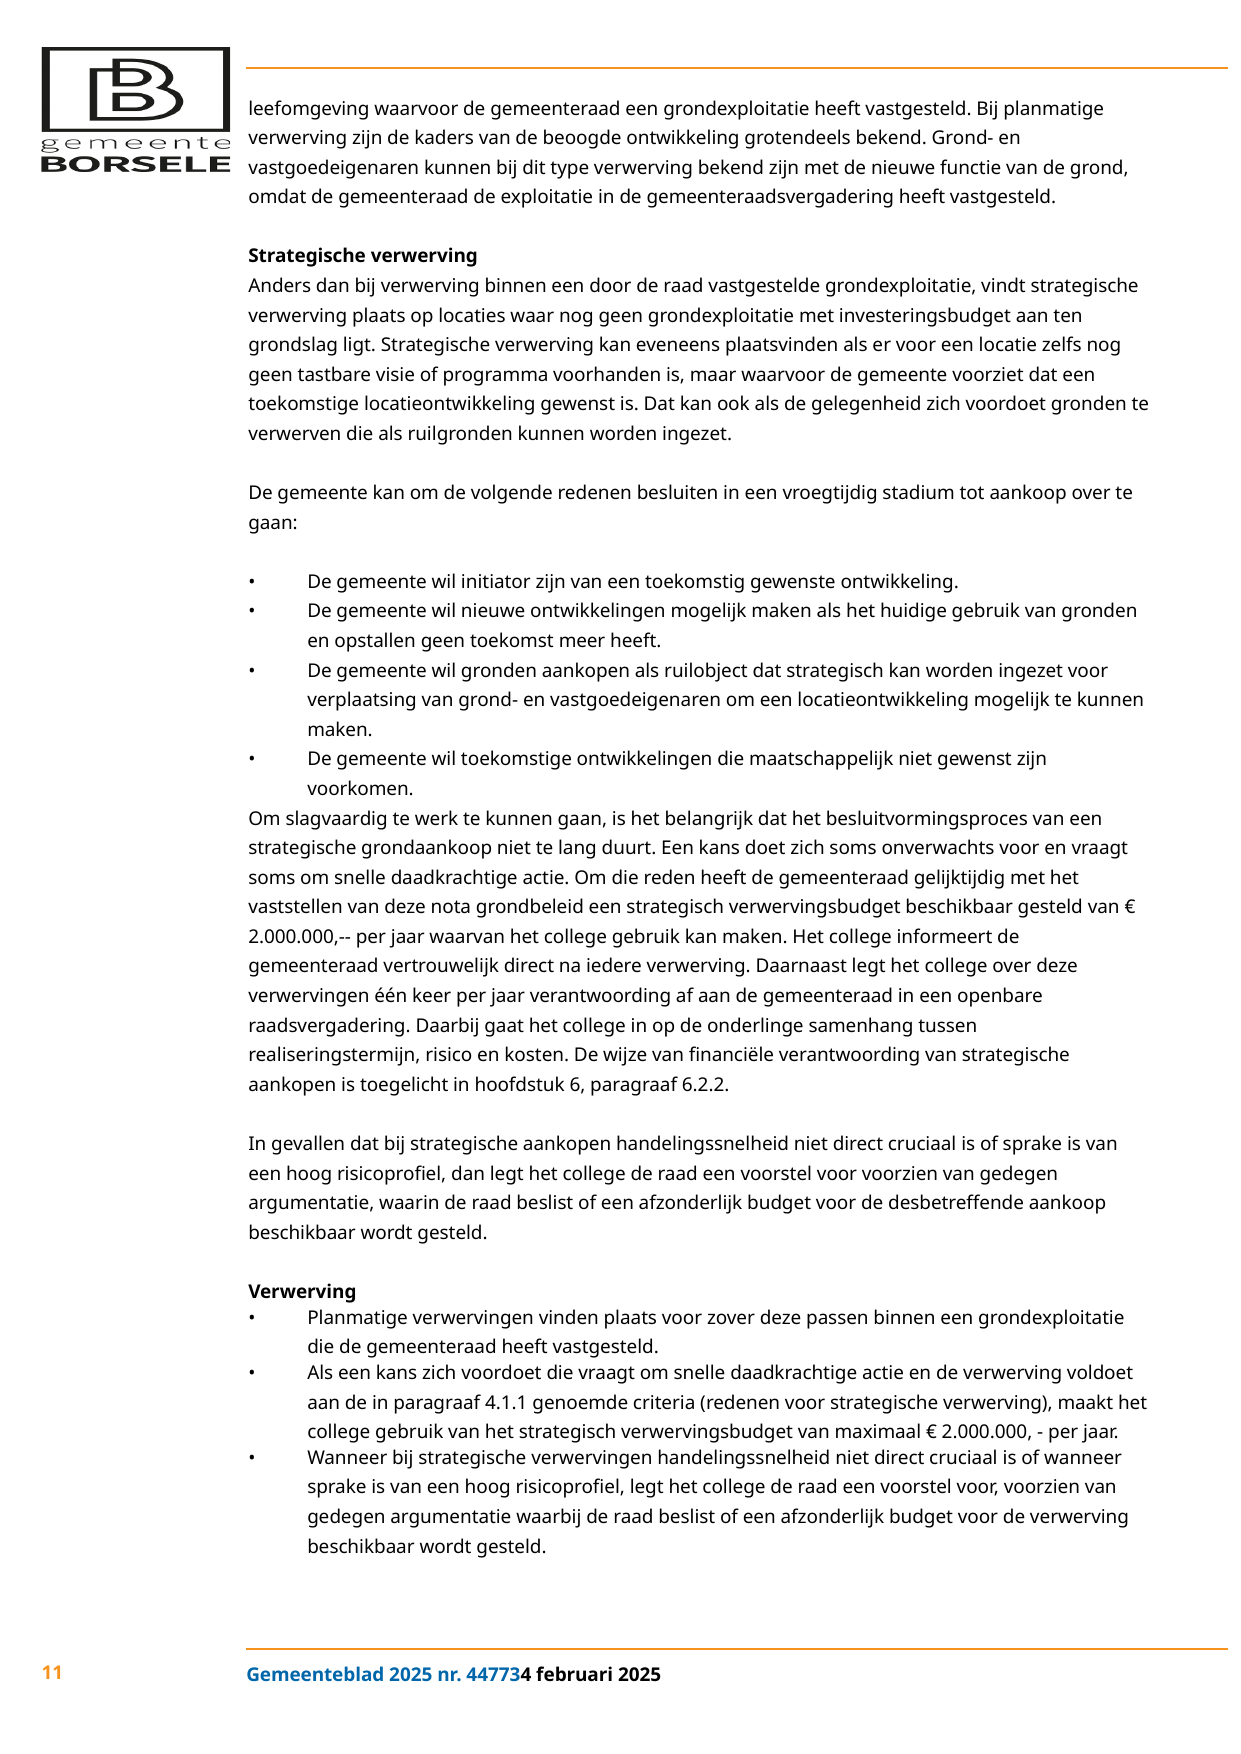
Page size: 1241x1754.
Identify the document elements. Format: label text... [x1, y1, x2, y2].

text Om slagvaardig te werk te kunnen gaan, is het belangrijk dat het besluitvormingsproces van een strategische grondaankoop niet te lang duurt. Een kans doet zich soms onverwachts voor en vraagt soms om snelle daadkrachtige actie. Om die reden heeft de gemeenteraad gelijktijdig met het vaststellen van deze nota grondbeleid een strategisch verwervingsbudget beschikbaar gesteld van € 2.000.000,-- per jaar waarvan het college gebruik kan maken. Het college informeert de gemeenteraad vertrouwelijk direct na iedere verwerving. Daarnaast legt het college over deze verwervingen één keer per jaar verantwoording af aan de gemeenteraad in een openbare raadsvergadering. Daarbij gaat het college in op de onderlinge samenhang tussen realiseringstermijn, risico en kosten. De wijze van financiële verantwoording van strategische aankopen is toegelicht in hoofdstuk 6, paragraaf 6.2.2. [248, 805, 1152, 1097]
table_header Verwerving [248, 1278, 1152, 1304]
text leefomgeving waarvoor de gemeenteraad een grondexploitatie heeft vastgesteld. Bij planmatige verwerving zijn de kaders van de beoogde ontwikkeling grotendeels bekend. Grond- en vastgoedeigenaren kunnen bij dit type verwerving bekend zijn met de nieuwe functie van de grond, omdat de gemeenteraad de exploitatie in de gemeenteraadsvergadering heeft vastgesteld. [248, 95, 1152, 209]
list De gemeente wil initiator zijn van een toekomstig gewenste ontwikkeling. [248, 568, 1152, 594]
table_cell Wanneer bij strategische verwervingen handelingssnelheid niet direct cruciaal is of wanneer sprake is van een hoog risicoprofiel, legt het college de raad een voorstel voor, voorzien van gedegen argumentatie waarbij de raad beslist of een afzonderlijk budget voor de verwerving beschikbaar wordt gesteld. [248, 1444, 1152, 1559]
picture [41, 47, 231, 172]
text Anders dan bij verwerving binnen een door de raad vastgestelde grondexploitatie, vindt strategische verwerving plaats op locaties waar nog geen grondexploitatie met investeringsbudget aan ten grondslag ligt. Strategische verwerving kan eveneens plaatsvinden als er voor een locatie zelfs nog geen tastbare visie of programma voorhanden is, maar waarvoor de gemeente voorziet dat een toekomstige locatieontwikkeling gewenst is. Dat kan ook als de gelegenheid zich voordoet gronden te verwerven die als ruilgronden kunnen worden ingezet. [248, 272, 1152, 446]
text Strategische verwerving [248, 243, 1152, 268]
table_cell Planmatige verwervingen vinden plaats voor zover deze passen binnen een grondexploitatie die de gemeenteraad heeft vastgesteld. [248, 1304, 1152, 1359]
list De gemeente wil gronden aankopen als ruilobject dat strategisch kan worden ingezet voor verplaatsing van grond- en vastgoedeigenaren om een locatieontwikkeling mogelijk te kunnen maken. [248, 657, 1152, 742]
text In gevallen dat bij strategische aankopen handelingssnelheid niet direct cruciaal is of sprake is van een hoog risicoprofiel, dan legt het college de raad een voorstel voor voorzien van gedegen argumentatie, waarin de raad beslist of een afzonderlijk budget voor de desbetreffende aankoop beschikbaar wordt gesteld. [248, 1130, 1152, 1245]
table_cell Als een kans zich voordoet die vraagt om snelle daadkrachtige actie en de verwerving voldoet aan de in paragraaf 4.1.1 genoemde criteria (redenen voor strategische verwerving), maakt het college gebruik van het strategisch verwervingsbudget van maximaal € 2.000.000, - per jaar. [248, 1359, 1152, 1444]
list De gemeente wil nieuwe ontwikkelingen mogelijk maken als het huidige gebruik van gronden en opstallen geen toekomst meer heeft. [248, 598, 1152, 653]
text De gemeente kan om de volgende redenen besluiten in een vroegtijdig stadium tot aankoop over te gaan: [248, 479, 1152, 535]
list De gemeente wil toekomstige ontwikkelingen die maatschappelijk niet gewenst zijn voorkomen. [248, 746, 1152, 801]
